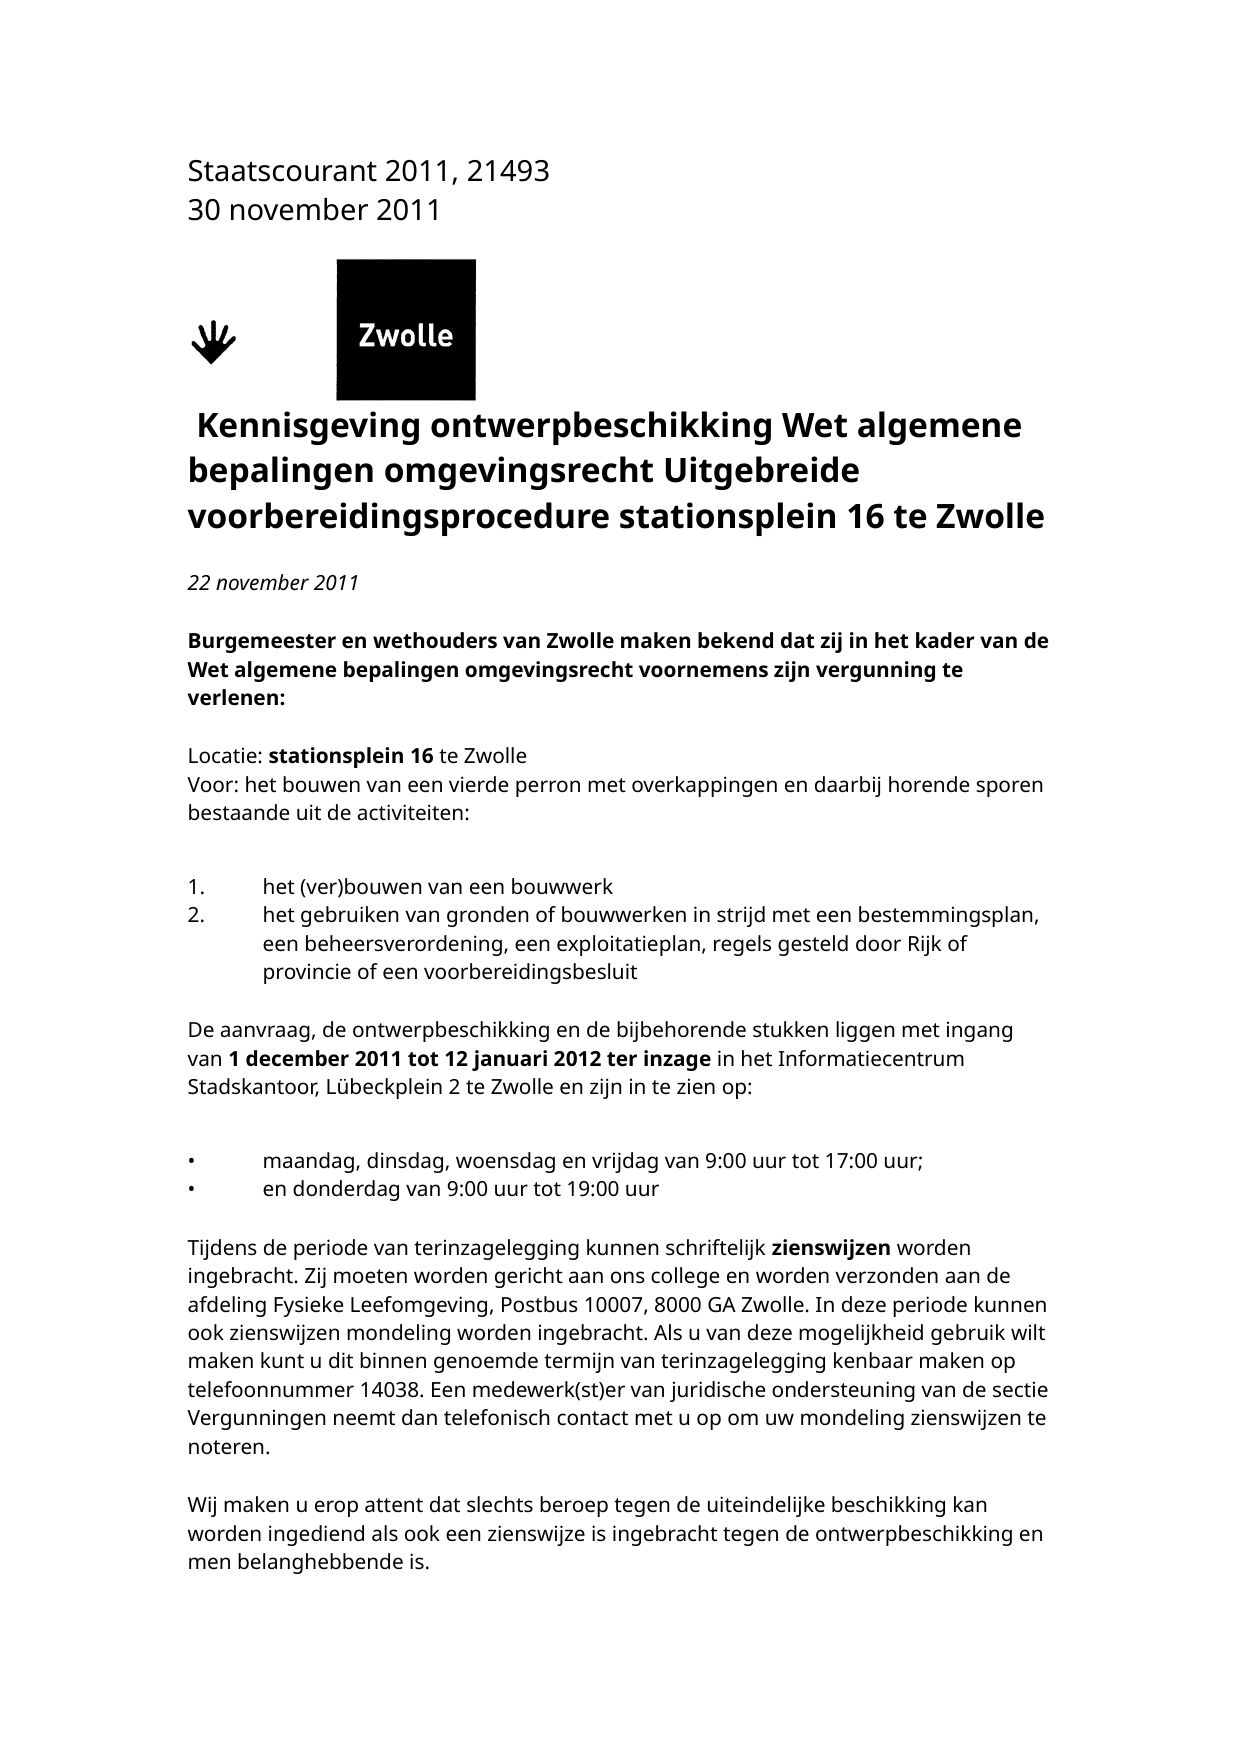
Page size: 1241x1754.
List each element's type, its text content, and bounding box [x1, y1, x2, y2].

text De aanvraag, de ontwerpbeschikking en de bijbehorende stukken liggen met ingang van 1 december 2011 tot 12 januari 2012 ter inzage in het Informatiecentrum Stadskantoor, Lübeckplein 2 te Zwolle en zijn in te zien op: [187, 1016, 1053, 1101]
text Burgemeester en wethouders van Zwolle maken bekend dat zij in het kader van de Wet algemene bepalingen omgevingsrecht voornemens zijn vergunning te verlenen: [187, 626, 1053, 712]
list maandag, dinsdag, woensdag en vrijdag van 9:00 uur tot 17:00 uur; [187, 1146, 1053, 1174]
text 30 november 2011 [187, 190, 1053, 229]
list het (ver)bouwen van een bouwwerk [187, 872, 1053, 900]
subtitle Kennisgeving ontwerpbeschikking Wet algemene bepalingen omgevingsrecht Uitgebreide voorbereidingsprocedure stationsplein 16 te Zwolle [187, 271, 1053, 538]
text Tijdens de periode van terinzagelegging kunnen schriftelijk zienswijzen worden ingebracht. Zij moeten worden gericht aan ons college en worden verzonden aan de afdeling Fysieke Leefomgeving, Postbus 10007, 8000 GA Zwolle. In deze periode kunnen ook zienswijzen mondeling worden ingebracht. Als u van deze mogelijkheid gebruik wilt maken kunt u dit binnen genoemde termijn van terinzagelegging kenbaar maken op telefoonnummer 14038. Een medewerk(st)er van juridische ondersteuning van de sectie Vergunningen neemt dan telefonisch contact met u op om uw mondeling zienswijzen te noteren. [187, 1233, 1053, 1460]
text Staatscourant 2011, 21493 [187, 150, 1053, 190]
picture [187, 258, 477, 402]
text 22 november 2011 [187, 568, 1053, 596]
text Voor: het bouwen van een vierde perron met overkappingen en daarbij horende sporen bestaande uit de activiteiten: [187, 770, 1053, 827]
text Locatie: stationsplein 16 te Zwolle [187, 742, 1053, 770]
list en donderdag van 9:00 uur tot 19:00 uur [187, 1174, 1053, 1203]
list het gebruiken van gronden of bouwwerken in strijd met een bestemmingsplan, een beheersverordening, een exploitatieplan, regels gesteld door Rijk of provincie of een voorbereidingsbesluit [187, 900, 1053, 986]
text Wij maken u erop attent dat slechts beroep tegen de uiteindelijke beschikking kan worden ingediend als ook een zienswijze is ingebracht tegen de ontwerpbeschikking en men belanghebbende is. [187, 1490, 1053, 1576]
